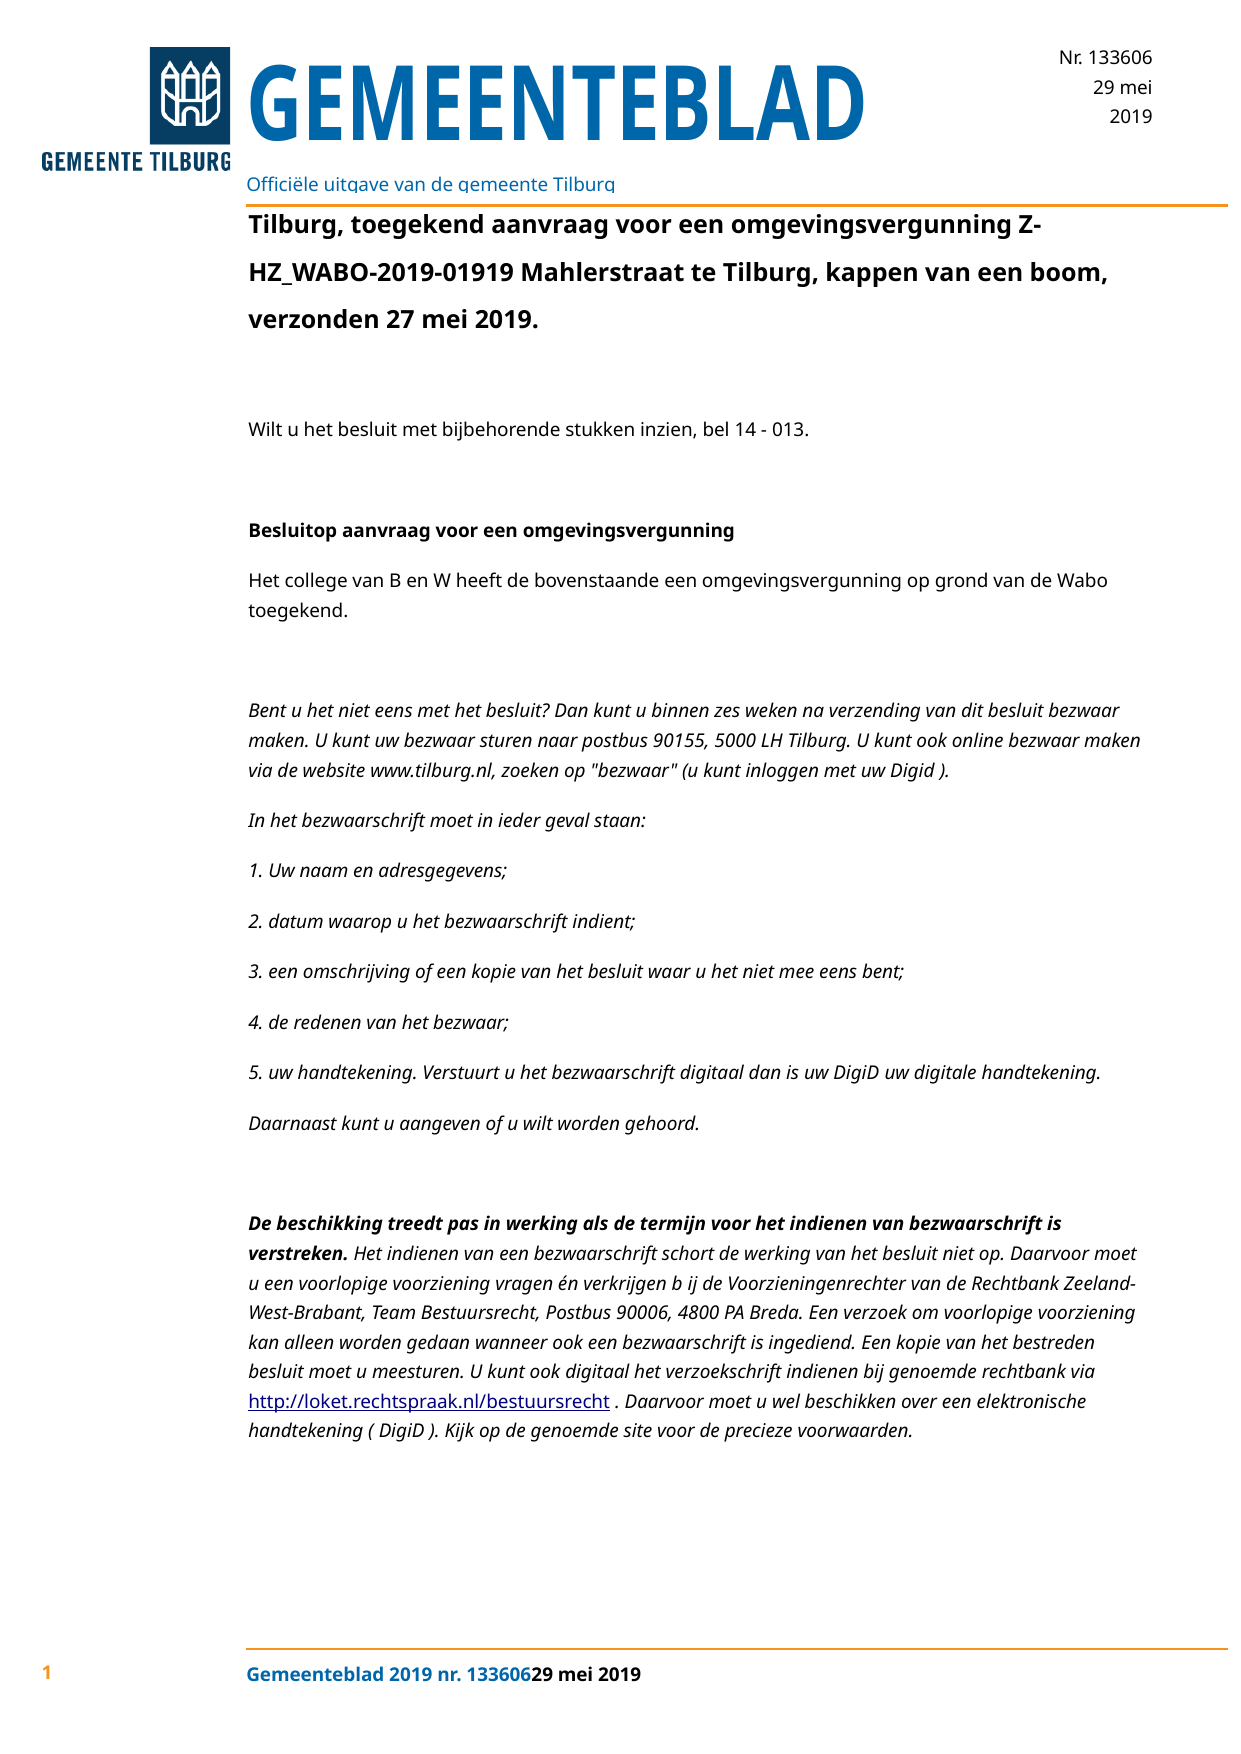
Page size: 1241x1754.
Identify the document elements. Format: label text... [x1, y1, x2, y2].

text Wilt u het besluit met bijbehorende stukken inzien, bel 14 - 013. [248, 416, 1152, 442]
text 4. de redenen van het bezwaar; [248, 1009, 1152, 1034]
text 3. een omschrijving of een kopie van het besluit waar u het niet mee eens bent; [248, 958, 1152, 984]
text De beschikking treedt pas in werking als de termijn voor het indienen van bezwaarschrift is verstreken. Het indienen van een bezwaarschrift schort de werking van het besluit niet op. Daarvoor moet u een voorlopige voorziening vragen én verkrijgen b ij de Voorzieningenrechter van de Rechtbank Zeeland-West-Brabant, Team Bestuursrecht, Postbus 90006, 4800 PA Breda. Een verzoek om voorlopige voorziening kan alleen worden gedaan wanneer ook een bezwaarschrift is ingediend. Een kopie van het bestreden besluit moet u meesturen. U kunt ook digitaal het verzoekschrift indienen bij genoemde rechtbank via http://loket.rechtspraak.nl/bestuursrecht . Daarvoor moet u wel beschikken over een elektronische handtekening ( DigiD ). Kijk op de genoemde site voor de precieze voorwaarden. [248, 1211, 1152, 1443]
picture [41, 47, 231, 172]
text Tilburg, toegekend aanvraag voor een omgevingsvergunning Z-HZ_WABO-2019-01919 Mahlerstraat te Tilburg, kappen van een boom, verzonden 27 mei 2019. [248, 207, 1152, 336]
text Besluitop aanvraag voor een omgevingsvergunning [248, 517, 1152, 542]
text In het bezwaarschrift moet in ieder geval staan: [248, 807, 1152, 833]
text 5. uw handtekening. Verstuurt u het bezwaarschrift digitaal dan is uw DigiD uw digitale handtekening. [248, 1059, 1152, 1085]
text 1. Uw naam en adresgegevens; [248, 858, 1152, 883]
text Het college van B en W heeft de bovenstaande een omgevingsvergunning op grond van de Wabo toegekend. [248, 567, 1152, 622]
text Daarnaast kunt u aangeven of u wilt worden gehoord. [248, 1110, 1152, 1135]
text Bent u het niet eens met het besluit? Dan kunt u binnen zes weken na verzending van dit besluit bezwaar maken. U kunt uw bezwaar sturen naar postbus 90155, 5000 LH Tilburg. U kunt ook online bezwaar maken via de website www.tilburg.nl, zoeken op "bezwaar" (u kunt inloggen met uw Digid ). [248, 698, 1152, 782]
text 2. datum waarop u het bezwaarschrift indient; [248, 908, 1152, 934]
